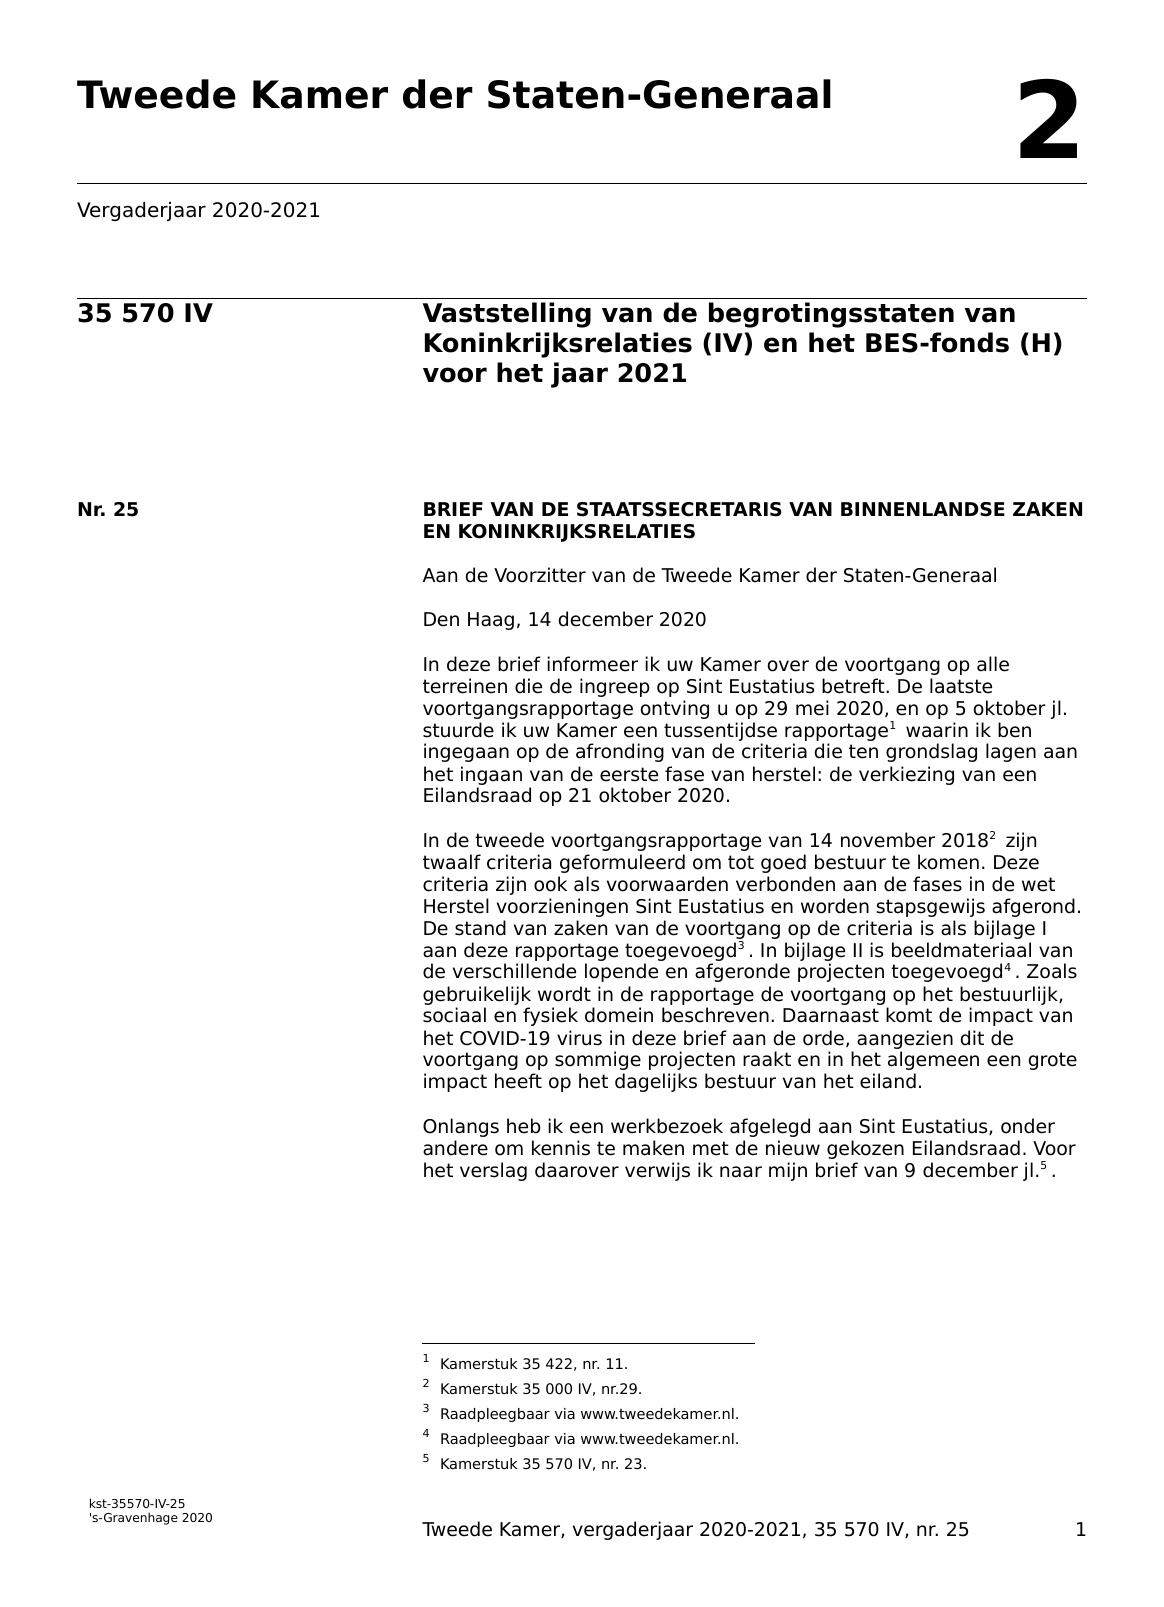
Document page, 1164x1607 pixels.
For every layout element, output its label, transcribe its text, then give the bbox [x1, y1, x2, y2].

text 's-Gravenhage 2020 [88, 1511, 323, 1525]
text In deze brief informeer ik uw Kamer over de voortgang op alle terreinen die de ingreep op Sint Eustatius betreft. De laatste voortgangsrapportage ontving u op 29 mei 2020, en op 5 oktober jl. stuurde ik uw Kamer een tussentijdse rapportage waarin ik ben ingegaan op de afronding van de criteria die ten grondslag lagen aan het ingaan van de eerste fase van herstel: de verkiezing van een Eilandsraad op 21 oktober 2020. [422, 653, 1087, 807]
text Kamerstuk 35 570 IV, nr. 23. [422, 1452, 1087, 1474]
text Den Haag, 14 december 2020 [422, 609, 1087, 631]
text Kamerstuk 35 422, nr. 11. [422, 1352, 1087, 1374]
text Aan de Voorzitter van de Tweede Kamer der Staten-Generaal [422, 565, 1087, 587]
text Raadpleegbaar via www.tweedekamer.nl. [422, 1427, 1087, 1449]
table_cell Vergaderjaar 2020-2021 [77, 184, 1087, 298]
text kst-35570-IV-25 [88, 1497, 323, 1511]
text In de tweede voortgangsrapportage van 14 november 2018 zijn twaalf criteria geformuleerd om tot goed bestuur te komen. Deze criteria zijn ook als voorwaarden verbonden aan de fases in de wet Herstel voorzieningen Sint Eustatius en worden stapsgewijs afgerond. De stand van zaken van de voortgang op de criteria is als bijlage I aan deze rapportage toegevoegd. In bijlage II is beeldmateriaal van de verschillende lopende en afgeronde projecten toegevoegd. Zoals gebruikelijk wordt in de rapportage de voortgang op het bestuurlijk, sociaal en fysiek domein beschreven. Daarnaast komt de impact van het COVID-19 virus in deze brief aan de orde, aangezien dit de voortgang op sommige projecten raakt en in het algemeen een grote impact heeft op het dagelijks bestuur van het eiland. [422, 829, 1087, 1093]
text Raadpleegbaar via www.tweedekamer.nl. [422, 1402, 1087, 1424]
subtitle Nr. 25 BRIEF VAN DE STAATSSECRETARIS VAN BINNENLANDSE ZAKEN EN KONINKRIJKSRELATIES [77, 499, 1087, 543]
table_header Tweede Kamer der Staten-Generaal [77, 59, 886, 183]
text Onlangs heb ik een werkbezoek afgelegd aan Sint Eustatius, onder andere om kennis te maken met de nieuw gekozen Eilandsraad. Voor het verslag daarover verwijs ik naar mijn brief van 9 december jl.. [422, 1116, 1087, 1181]
table_header 2 [886, 59, 1087, 183]
subtitle 35 570 IV Vaststelling van de begrotingsstaten van Koninkrijksrelaties (IV) en het BES-fonds (H) voor het jaar 2021 [77, 299, 1087, 388]
text Kamerstuk 35 000 IV, nr.29. [422, 1377, 1087, 1399]
